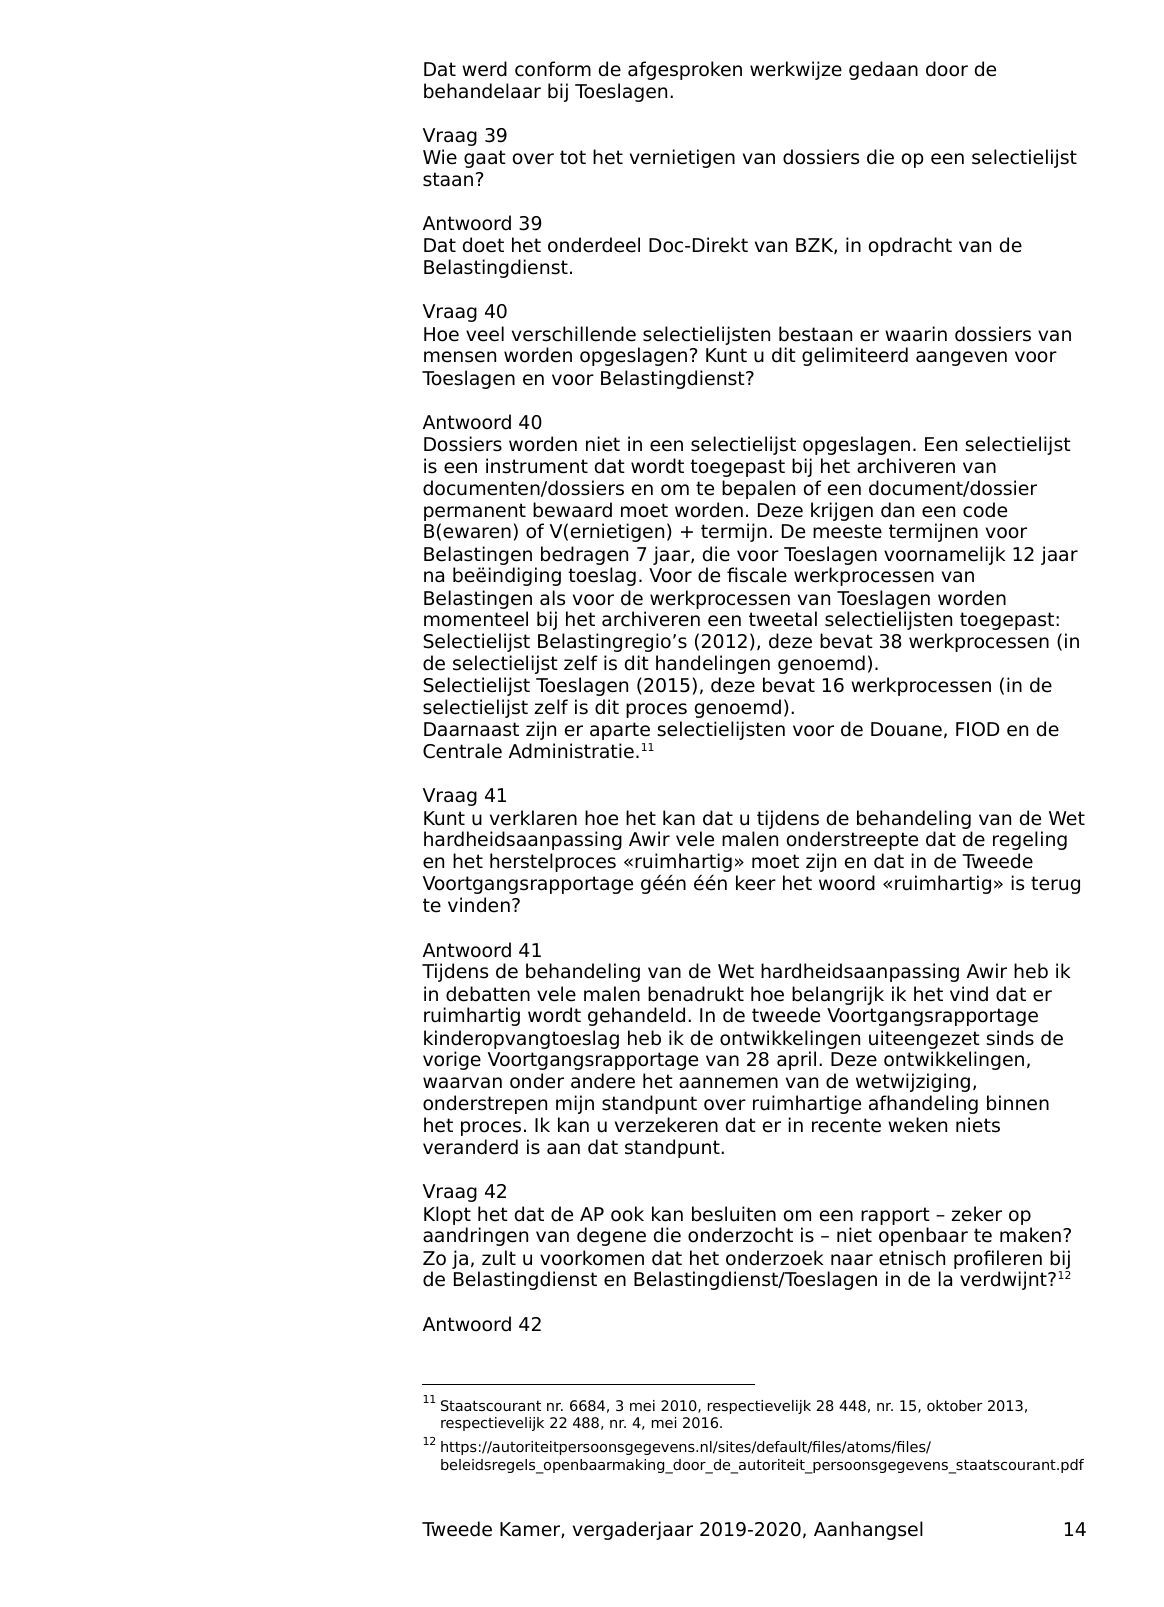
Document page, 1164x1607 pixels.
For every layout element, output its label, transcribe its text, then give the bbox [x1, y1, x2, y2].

text Dat werd conform de afgesproken werkwijze gedaan door de behandelaar bij Toeslagen. [422, 59, 1087, 103]
text Wie gaat over tot het vernietigen van dossiers die op een selectielijst staan? [422, 147, 1087, 191]
text Antwoord 40 [422, 412, 1087, 433]
text Dat doet het onderdeel Doc-Direkt van BZK, in opdracht van de Belastingdienst. [422, 235, 1087, 279]
text Dossiers worden niet in een selectielijst opgeslagen. Een selectielijst is een instrument dat wordt toegepast bij het archiveren van documenten/dossiers en om te bepalen of een document/dossier permanent bewaard moet worden. Deze krijgen dan een code B(ewaren) of V(ernietigen) + termijn. De meeste termijnen voor Belastingen bedragen 7 jaar, die voor Toeslagen voornamelijk 12 jaar na beëindiging toeslag. Voor de fiscale werkprocessen van Belastingen als voor de werkprocessen van Toeslagen worden momenteel bij het archiveren een tweetal selectielijsten toegepast: [422, 433, 1087, 631]
text Selectielijst Belastingregio’s (2012), deze bevat 38 werkprocessen (in de selectielijst zelf is dit handelingen genoemd). [422, 631, 1087, 675]
text Vraag 40 [422, 301, 1087, 323]
text Vraag 42 [422, 1181, 1087, 1203]
text Tijdens de behandeling van de Wet hardheidsaanpassing Awir heb ik in debatten vele malen benadrukt hoe belangrijk ik het vind dat er ruimhartig wordt gehandeld. In de tweede Voortgangsrapportage kinderopvangtoeslag heb ik de ontwikkelingen uiteengezet sinds de vorige Voortgangsrapportage van 28 april. Deze ontwikkelingen, waarvan onder andere het aannemen van de wetwijziging, onderstrepen mijn standpunt over ruimhartige afhandeling binnen het proces. Ik kan u verzekeren dat er in recente weken niets veranderd is aan dat standpunt. [422, 961, 1087, 1159]
text Vraag 39 [422, 125, 1087, 147]
text Klopt het dat de AP ook kan besluiten om een rapport – zeker op aandringen van degene die onderzocht is – niet openbaar te maken? Zo ja, zult u voorkomen dat het onderzoek naar etnisch profileren bij de Belastingdienst en Belastingdienst/Toeslagen in de la verdwijnt? [422, 1203, 1087, 1291]
text Hoe veel verschillende selectielijsten bestaan er waarin dossiers van mensen worden opgeslagen? Kunt u dit gelimiteerd aangeven voor Toeslagen en voor Belastingdienst? [422, 323, 1087, 389]
text https://autoriteitpersoonsgegevens.nl/sites/default/files/atoms/files/beleidsregels_openbaarmaking_door_de_autoriteit_persoonsgegevens_staatscourant.pdf [422, 1435, 1087, 1474]
text Selectielijst Toeslagen (2015), deze bevat 16 werkprocessen (in de selectielijst zelf is dit proces genoemd). [422, 675, 1087, 719]
text Daarnaast zijn er aparte selectielijsten voor de Douane, FIOD en de Centrale Administratie. [422, 719, 1087, 763]
text Kunt u verklaren hoe het kan dat u tijdens de behandeling van de Wet hardheidsaanpassing Awir vele malen onderstreepte dat de regeling en het herstelproces «ruimhartig» moet zijn en dat in de Tweede Voortgangsrapportage géén één keer het woord «ruimhartig» is terug te vinden? [422, 807, 1087, 917]
text Antwoord 42 [422, 1313, 1087, 1336]
text Vraag 41 [422, 785, 1087, 807]
text Antwoord 39 [422, 213, 1087, 235]
text Staatscourant nr. 6684, 3 mei 2010, respectievelijk 28 448, nr. 15, oktober 2013, respectievelijk 22 488, nr. 4, mei 2016. [422, 1393, 1087, 1432]
text Antwoord 41 [422, 939, 1087, 961]
